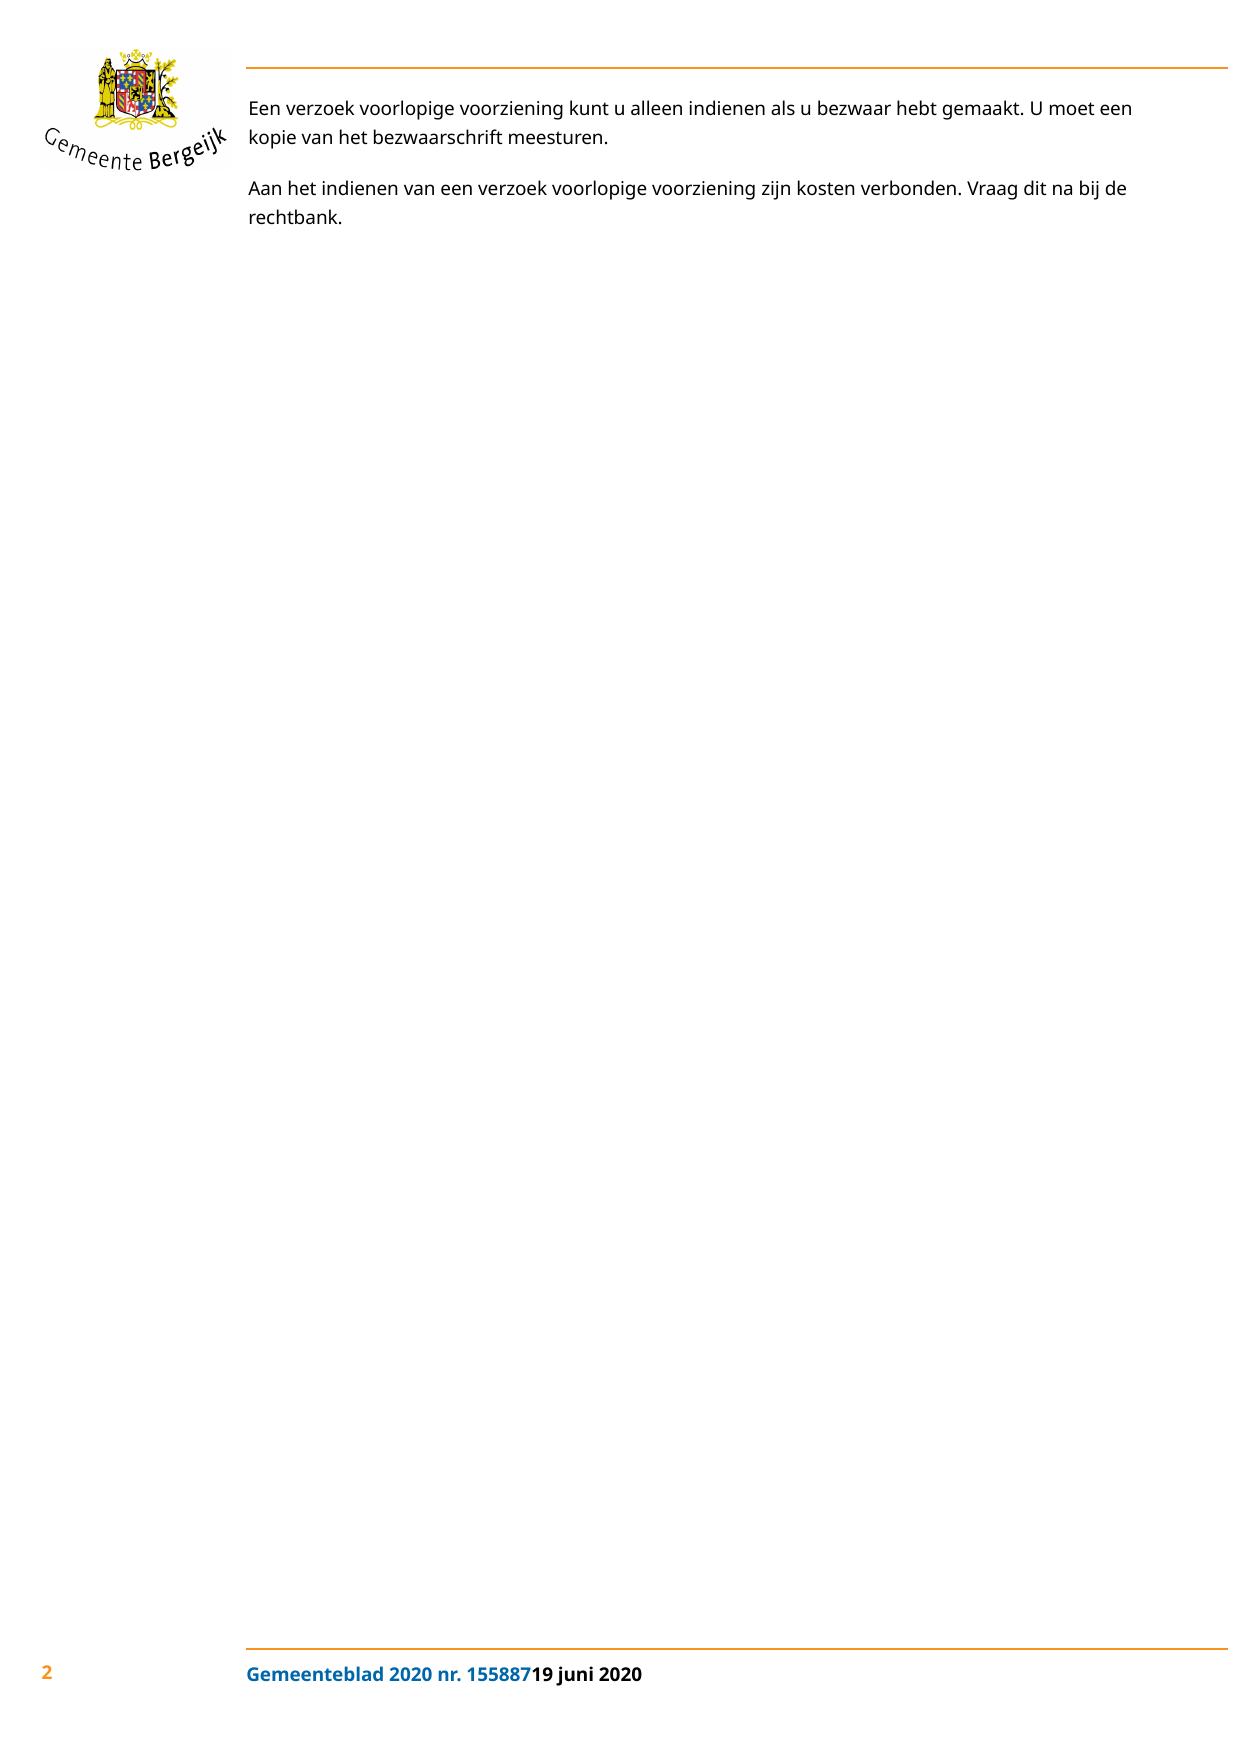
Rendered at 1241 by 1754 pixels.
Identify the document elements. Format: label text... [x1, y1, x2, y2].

text Een verzoek voorlopige voorziening kunt u alleen indienen als u bezwaar hebt gemaakt. U moet een kopie van het bezwaarschrift meesturen. [248, 95, 1152, 150]
picture [41, 47, 231, 172]
text Aan het indienen van een verzoek voorlopige voorziening zijn kosten verbonden. Vraag dit na bij de rechtbank. [248, 175, 1152, 230]
